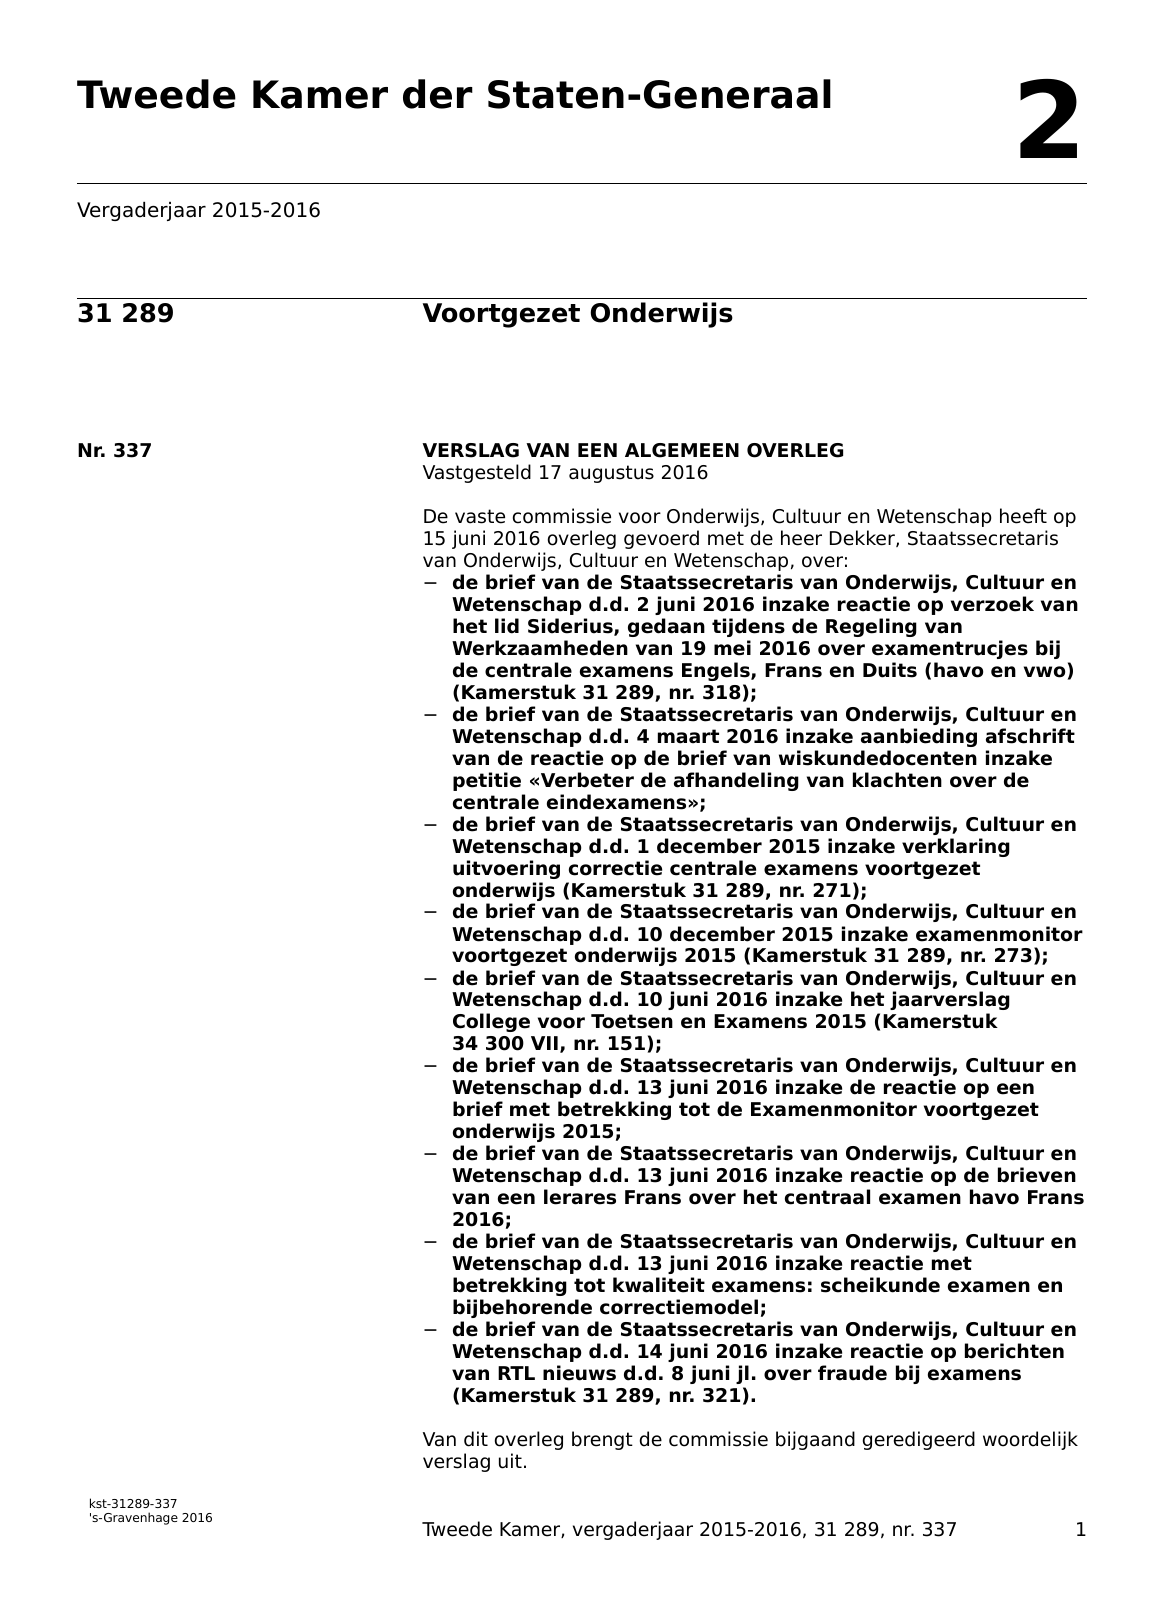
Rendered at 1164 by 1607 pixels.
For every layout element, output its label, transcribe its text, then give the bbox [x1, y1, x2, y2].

subtitle Nr. 337 VERSLAG VAN EEN ALGEMEEN OVERLEG [77, 440, 1087, 462]
text De vaste commissie voor Onderwijs, Cultuur en Wetenschap heeft op 15 juni 2016 overleg gevoerd met de heer Dekker, Staatssecretaris van Onderwijs, Cultuur en Wetenschap, over: [422, 506, 1087, 572]
text Vastgesteld 17 augustus 2016 [422, 462, 1087, 484]
text Van dit overleg brengt de commissie bijgaand geredigeerd woordelijk verslag uit. [422, 1429, 1087, 1473]
text − de brief van de Staatssecretaris van Onderwijs, Cultuur en Wetenschap d.d. 10 juni 2016 inzake het jaarverslag College voor Toetsen en Examens 2015 (Kamerstuk 34 300 VII, nr. 151); [422, 967, 1087, 1055]
text − de brief van de Staatssecretaris van Onderwijs, Cultuur en Wetenschap d.d. 13 juni 2016 inzake reactie op de brieven van een lerares Frans over het centraal examen havo Frans 2016; [422, 1143, 1087, 1231]
text − de brief van de Staatssecretaris van Onderwijs, Cultuur en Wetenschap d.d. 13 juni 2016 inzake de reactie op een brief met betrekking tot de Examenmonitor voortgezet onderwijs 2015; [422, 1055, 1087, 1143]
text − de brief van de Staatssecretaris van Onderwijs, Cultuur en Wetenschap d.d. 2 juni 2016 inzake reactie op verzoek van het lid Siderius, gedaan tijdens de Regeling van Werkzaamheden van 19 mei 2016 over examentrucjes bij de centrale examens Engels, Frans en Duits (havo en vwo) (Kamerstuk 31 289, nr. 318); [422, 572, 1087, 704]
text − de brief van de Staatssecretaris van Onderwijs, Cultuur en Wetenschap d.d. 14 juni 2016 inzake reactie op berichten van RTL nieuws d.d. 8 juni jl. over fraude bij examens (Kamerstuk 31 289, nr. 321). [422, 1319, 1087, 1407]
table_header Tweede Kamer der Staten-Generaal [77, 59, 886, 183]
text − de brief van de Staatssecretaris van Onderwijs, Cultuur en Wetenschap d.d. 13 juni 2016 inzake reactie met betrekking tot kwaliteit examens: scheikunde examen en bijbehorende correctiemodel; [422, 1231, 1087, 1319]
subtitle 31 289 Voortgezet Onderwijs [77, 299, 1087, 329]
text 's-Gravenhage 2016 [88, 1511, 323, 1525]
text − de brief van de Staatssecretaris van Onderwijs, Cultuur en Wetenschap d.d. 4 maart 2016 inzake aanbieding afschrift van de reactie op de brief van wiskundedocenten inzake petitie «Verbeter de afhandeling van klachten over de centrale eindexamens»; [422, 704, 1087, 813]
text kst-31289-337 [88, 1497, 323, 1511]
table_cell Vergaderjaar 2015-2016 [77, 184, 1087, 298]
text − de brief van de Staatssecretaris van Onderwijs, Cultuur en Wetenschap d.d. 10 december 2015 inzake examenmonitor voortgezet onderwijs 2015 (Kamerstuk 31 289, nr. 273); [422, 901, 1087, 967]
table_header 2 [886, 59, 1087, 183]
text − de brief van de Staatssecretaris van Onderwijs, Cultuur en Wetenschap d.d. 1 december 2015 inzake verklaring uitvoering correctie centrale examens voortgezet onderwijs (Kamerstuk 31 289, nr. 271); [422, 813, 1087, 901]
